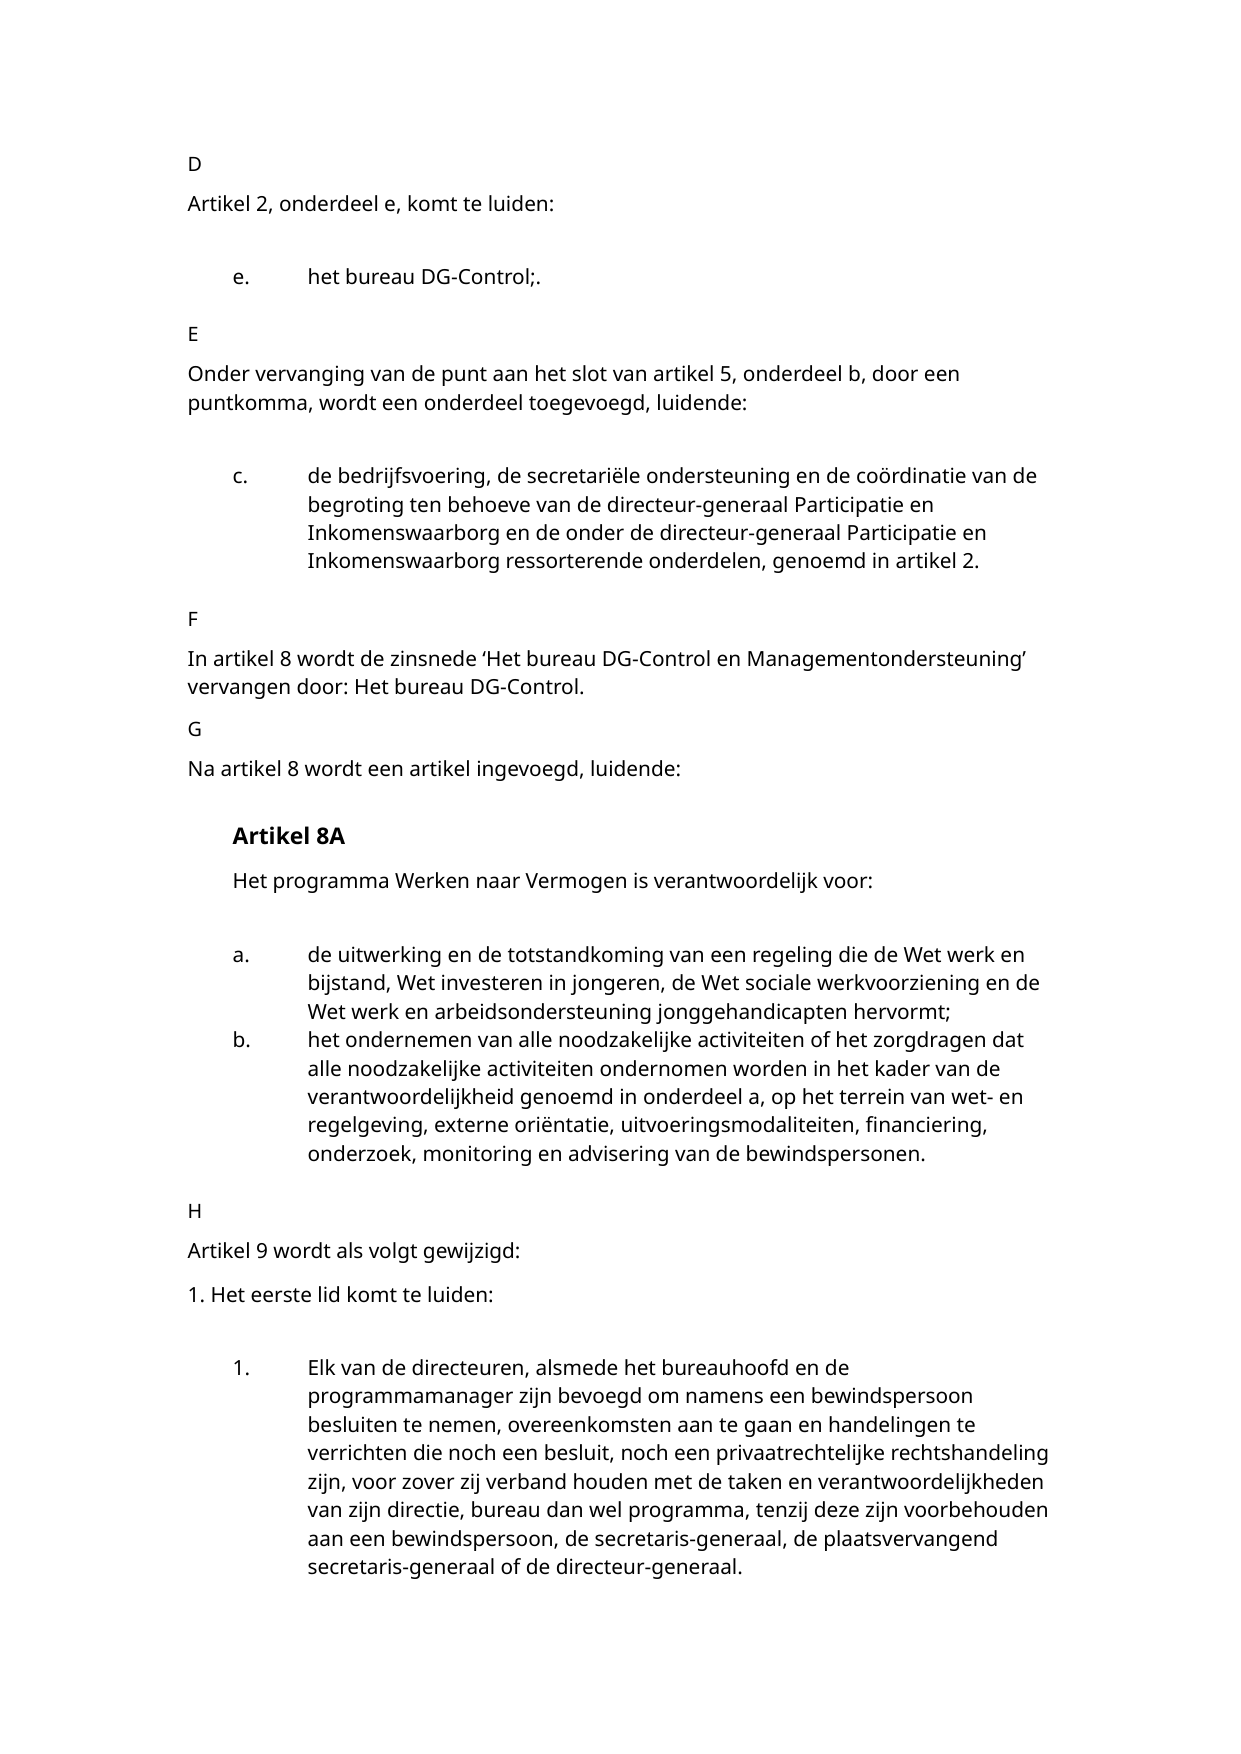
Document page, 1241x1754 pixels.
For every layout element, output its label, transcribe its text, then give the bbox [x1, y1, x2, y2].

text E [187, 321, 1053, 348]
text F [187, 605, 1053, 632]
text Artikel 9 wordt als volgt gewijzigd: [187, 1236, 1053, 1265]
list het bureau DG-Control;. [232, 262, 1053, 291]
list de uitwerking en de totstandkoming van een regeling die de Wet werk en bijstand, Wet investeren in jongeren, de Wet sociale werkvoorziening en de Wet werk en arbeidsondersteuning jonggehandicapten hervormt; [232, 940, 1053, 1025]
text Het programma Werken naar Vermogen is verantwoordelijk voor: [232, 867, 1053, 895]
text Artikel 2, onderdeel e, komt te luiden: [187, 189, 1053, 217]
text 1. Het eerste lid komt te luiden: [187, 1280, 1053, 1308]
list de bedrijfsvoering, de secretariële ondersteuning en de coördinatie van de begroting ten behoeve van de directeur-generaal Participatie en Inkomenswaarborg en de onder de directeur-generaal Participatie en Inkomenswaarborg ressorterende onderdelen, genoemd in artikel 2. [232, 461, 1053, 575]
text G [187, 716, 1053, 743]
text In artikel 8 wordt de zinsnede ‘Het bureau DG-Control en Managementondersteuning’ vervangen door: Het bureau DG-Control. [187, 644, 1053, 701]
text Na artikel 8 wordt een artikel ingevoegd, luidende: [187, 754, 1053, 783]
text D [187, 150, 1053, 177]
text H [187, 1197, 1053, 1224]
subtitle Artikel 8A [232, 820, 1053, 852]
text Onder vervanging van de punt aan het slot van artikel 5, onderdeel b, door een puntkomma, wordt een onderdeel toegevoegd, luidende: [187, 359, 1053, 416]
list Elk van de directeuren, alsmede het bureauhoofd en de programmamanager zijn bevoegd om namens een bewindspersoon besluiten te nemen, overeenkomsten aan te gaan en handelingen te verrichten die noch een besluit, noch een privaatrechtelijke rechtshandeling zijn, voor zover zij verband houden met de taken en verantwoordelijkheden van zijn directie, bureau dan wel programma, tenzij deze zijn voorbehouden aan een bewindspersoon, de secretaris-generaal, de plaatsvervangend secretaris-generaal of de directeur-generaal. [232, 1353, 1053, 1581]
list het ondernemen van alle noodzakelijke activiteiten of het zorgdragen dat alle noodzakelijke activiteiten ondernomen worden in het kader van de verantwoordelijkheid genoemd in onderdeel a, op het terrein van wet- en regelgeving, externe oriëntatie, uitvoeringsmodaliteiten, financiering, onderzoek, monitoring en advisering van de bewindspersonen. [232, 1025, 1053, 1167]
